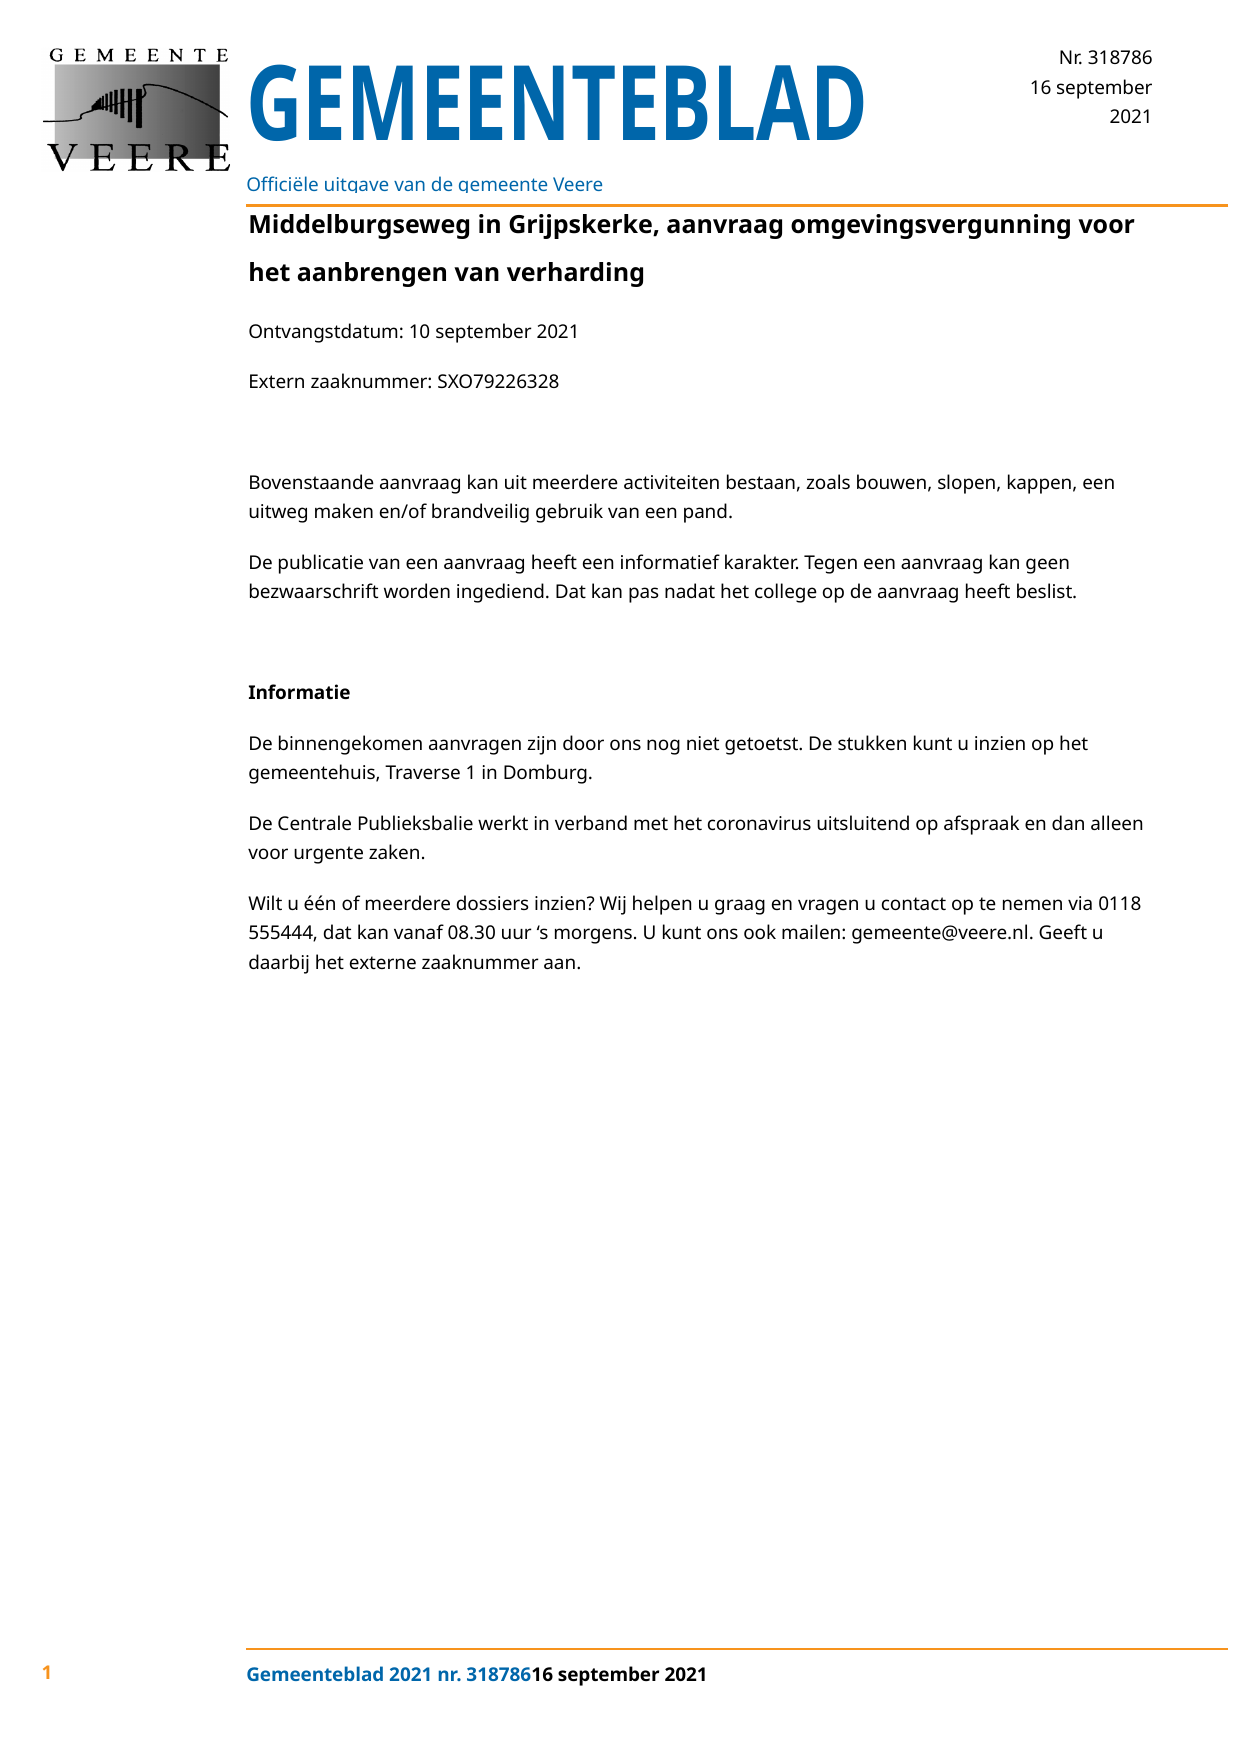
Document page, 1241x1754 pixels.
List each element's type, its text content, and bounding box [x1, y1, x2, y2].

text Bovenstaande aanvraag kan uit meerdere activiteiten bestaan, zoals bouwen, slopen, kappen, een uitweg maken en/of brandveilig gebruik van een pand. [248, 469, 1152, 524]
text Middelburgseweg in Grijpskerke, aanvraag omgevingsvergunning voor het aanbrengen van verharding [248, 207, 1152, 288]
text Wilt u één of meerdere dossiers inzien? Wij helpen u graag en vragen u contact op te nemen via 0118 555444, dat kan vanaf 08.30 uur ‘s morgens. U kunt ons ook mailen: gemeente@veere.nl. Geeft u daarbij het externe zaaknummer aan. [248, 890, 1152, 975]
text De publicatie van een aanvraag heeft een informatief karakter. Tegen een aanvraag kan geen bezwaarschrift worden ingediend. Dat kan pas nadat het college op de aanvraag heeft beslist. [248, 549, 1152, 604]
picture [41, 47, 231, 172]
text De Centrale Publieksbalie werkt in verband met het coronavirus uitsluitend op afspraak en dan alleen voor urgente zaken. [248, 810, 1152, 865]
text Ontvangstdatum: 10 september 2021 [248, 318, 1152, 344]
text Informatie [248, 679, 1152, 705]
text De binnengekomen aanvragen zijn door ons nog niet getoetst. De stukken kunt u inzien op het gemeentehuis, Traverse 1 in Domburg. [248, 730, 1152, 785]
text Extern zaaknummer: SXO79226328 [248, 368, 1152, 394]
